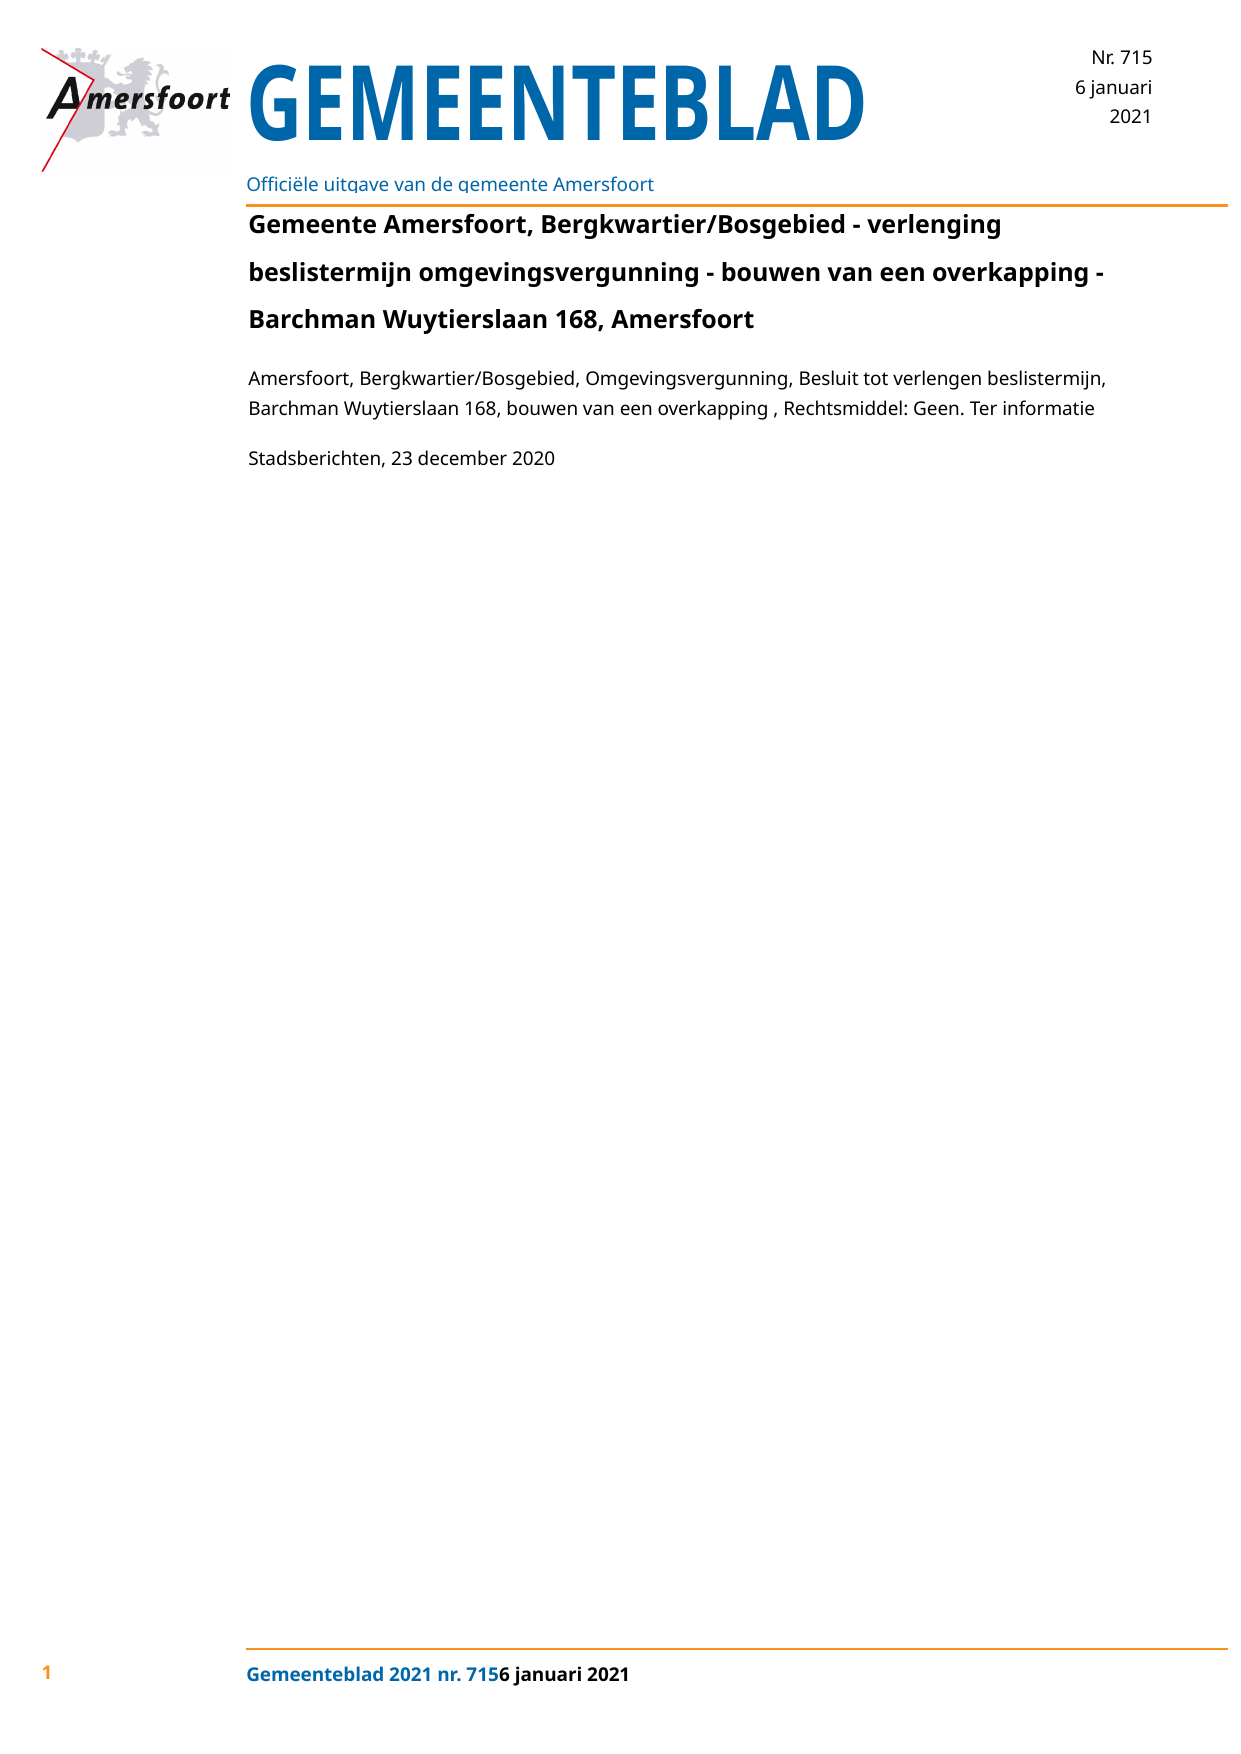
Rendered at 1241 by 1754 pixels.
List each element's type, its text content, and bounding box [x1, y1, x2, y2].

text Stadsberichten, 23 december 2020 [248, 446, 1152, 471]
text Amersfoort, Bergkwartier/Bosgebied, Omgevingsvergunning, Besluit tot verlengen beslistermijn, Barchman Wuytierslaan 168, bouwen van een overkapping , Rechtsmiddel: Geen. Ter informatie [248, 366, 1152, 421]
picture [41, 47, 231, 172]
text Gemeente Amersfoort, Bergkwartier/Bosgebied - verlenging beslistermijn omgevingsvergunning - bouwen van een overkapping - Barchman Wuytierslaan 168, Amersfoort [248, 207, 1152, 336]
